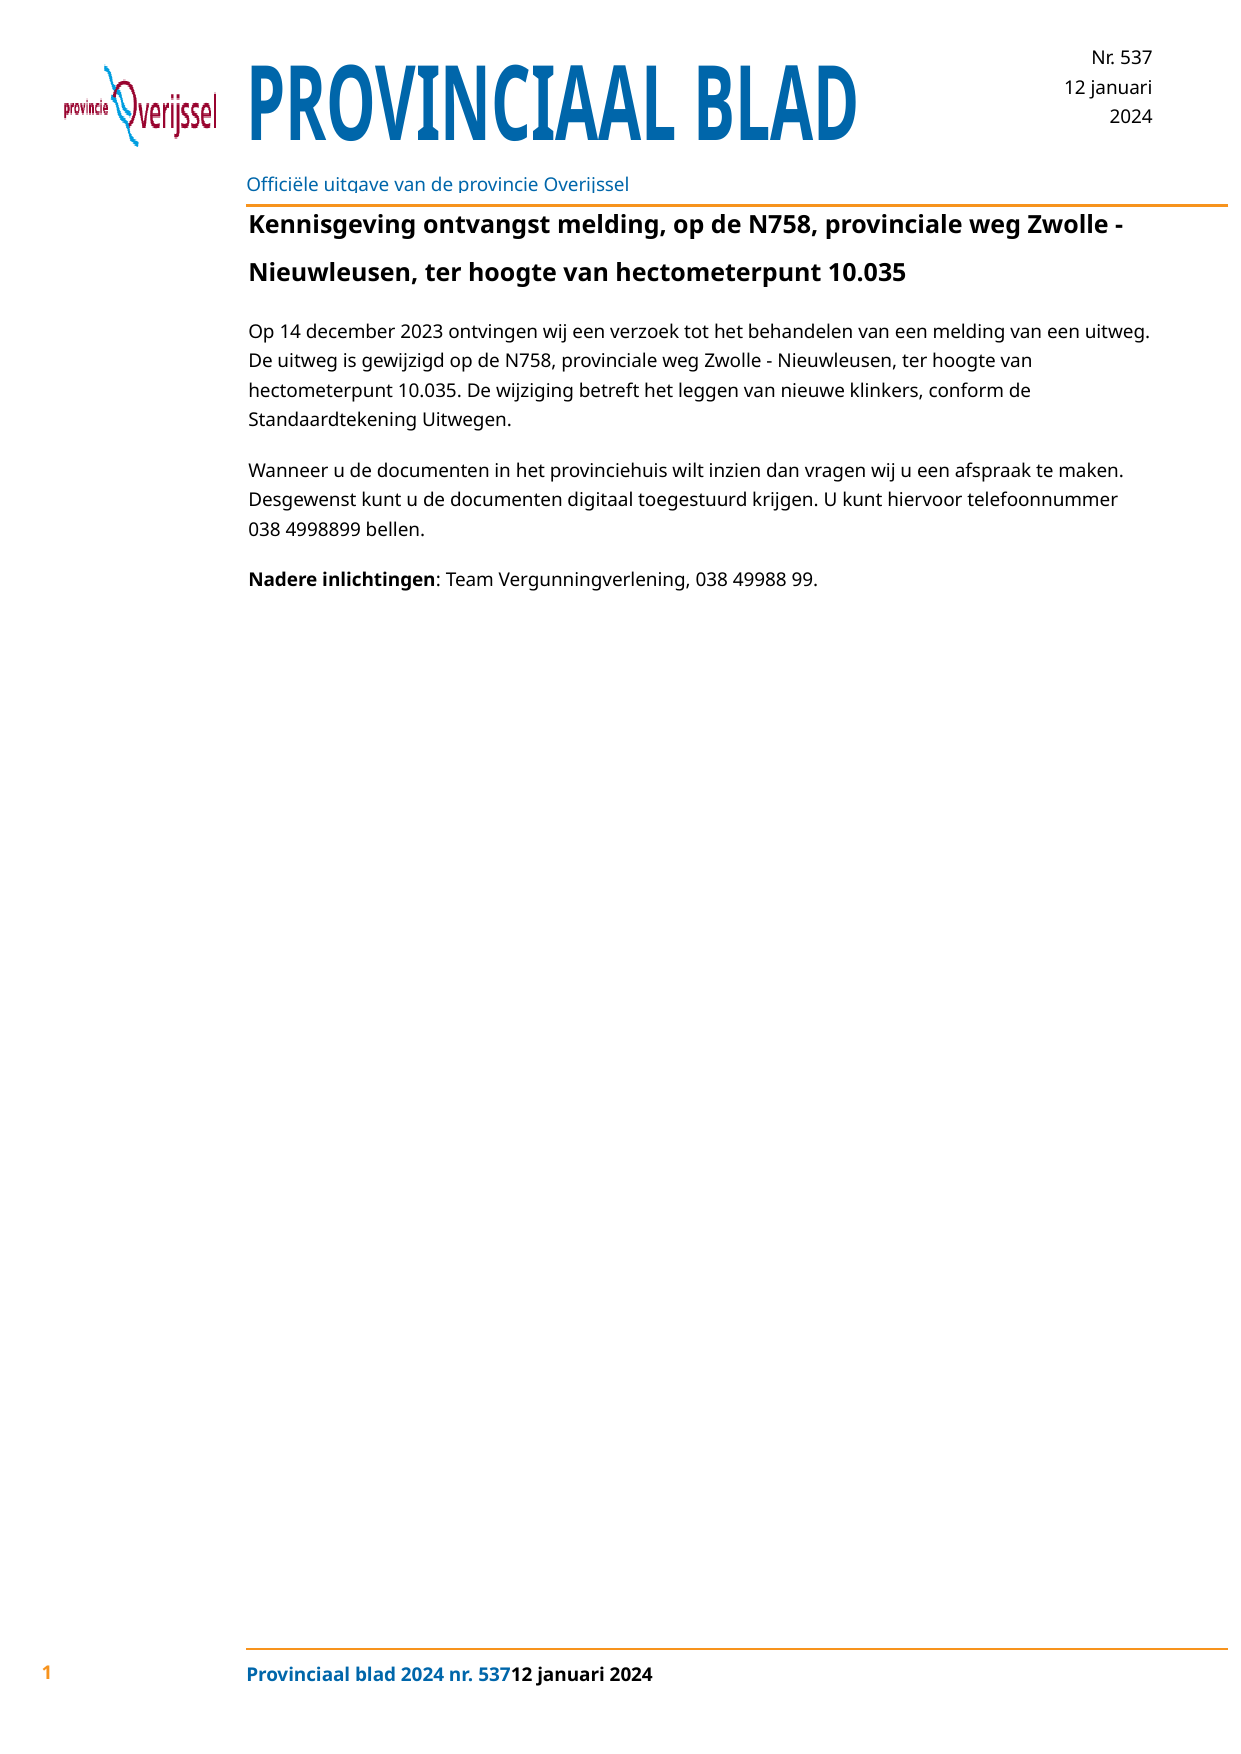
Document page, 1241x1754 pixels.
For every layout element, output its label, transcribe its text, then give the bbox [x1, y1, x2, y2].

text Wanneer u de documenten in het provinciehuis wilt inzien dan vragen wij u een afspraak te maken. Desgewenst kunt u de documenten digitaal toegestuurd krijgen. U kunt hiervoor telefoonnummer 038 4998899 bellen. [248, 457, 1152, 542]
text Op 14 december 2023 ontvingen wij een verzoek tot het behandelen van een melding van een uitweg. De uitweg is gewijzigd op de N758, provinciale weg Zwolle - Nieuwleusen, ter hoogte van hectometerpunt 10.035. De wijziging betreft het leggen van nieuwe klinkers, conform de Standaardtekening Uitwegen. [248, 318, 1152, 432]
text Nadere inlichtingen: Team Vergunningverlening, 038 49988 99. [248, 567, 1152, 592]
text Kennisgeving ontvangst melding, op de N758, provinciale weg Zwolle - Nieuwleusen, ter hoogte van hectometerpunt 10.035 [248, 207, 1152, 288]
picture [41, 47, 231, 172]
